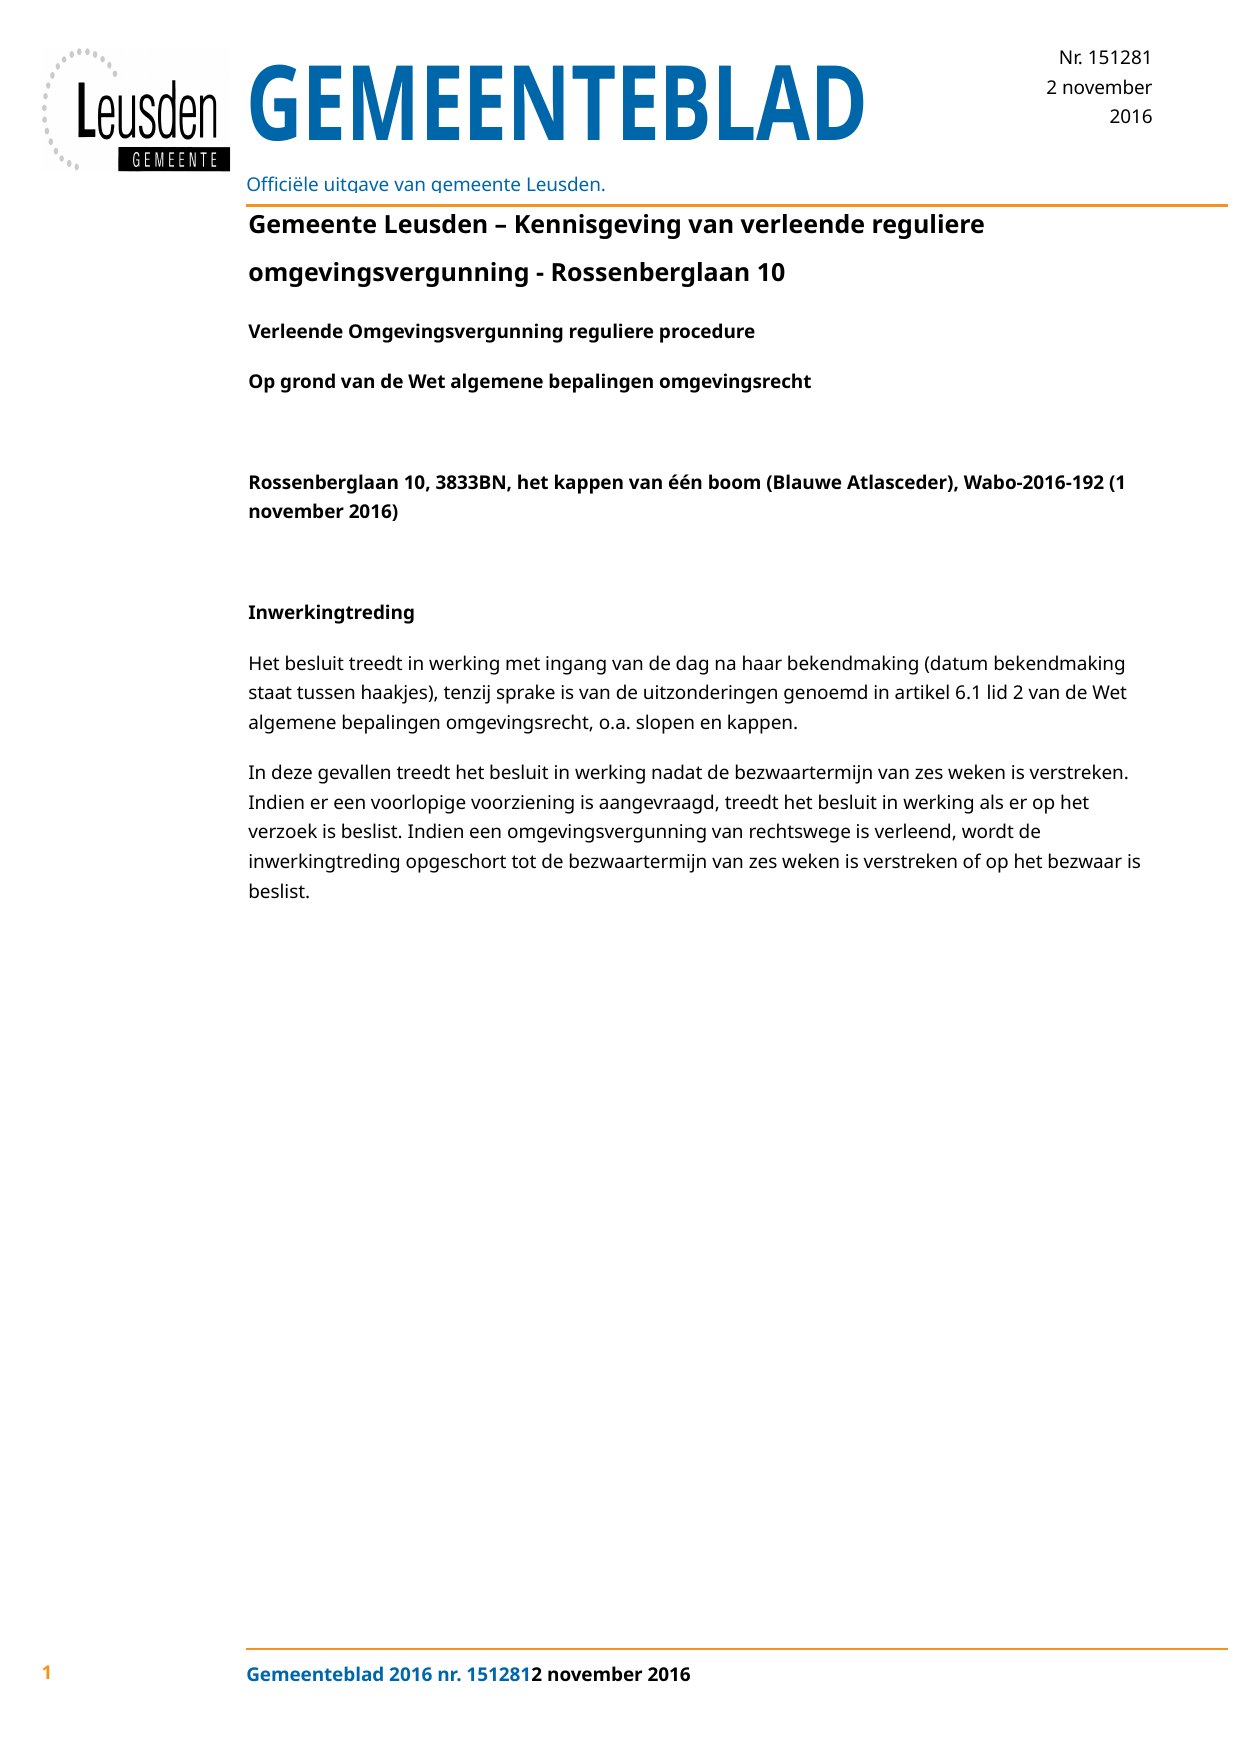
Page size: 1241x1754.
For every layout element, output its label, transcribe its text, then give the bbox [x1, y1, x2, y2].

text In deze gevallen treedt het besluit in werking nadat de bezwaartermijn van zes weken is verstreken. Indien er een voorlopige voorziening is aangevraagd, treedt het besluit in werking als er op het verzoek is beslist. Indien een omgevingsvergunning van rechtswege is verleend, wordt de inwerkingtreding opgeschort tot de bezwaartermijn van zes weken is verstreken of op het bezwaar is beslist. [248, 759, 1152, 904]
text Inwerkingtreding [248, 599, 1152, 625]
picture [41, 47, 231, 172]
text Rossenberglaan 10, 3833BN, het kappen van één boom (Blauwe Atlasceder), Wabo-2016-192 (1 november 2016) [248, 469, 1152, 524]
text Verleende Omgevingsvergunning reguliere procedure [248, 318, 1152, 344]
text Het besluit treedt in werking met ingang van de dag na haar bekendmaking (datum bekendmaking staat tussen haakjes), tenzij sprake is van de uitzonderingen genoemd in artikel 6.1 lid 2 van de Wet algemene bepalingen omgevingsrecht, o.a. slopen en kappen. [248, 650, 1152, 735]
text Gemeente Leusden – Kennisgeving van verleende reguliere omgevingsvergunning - Rossenberglaan 10 [248, 207, 1152, 288]
text Op grond van de Wet algemene bepalingen omgevingsrecht [248, 368, 1152, 394]
